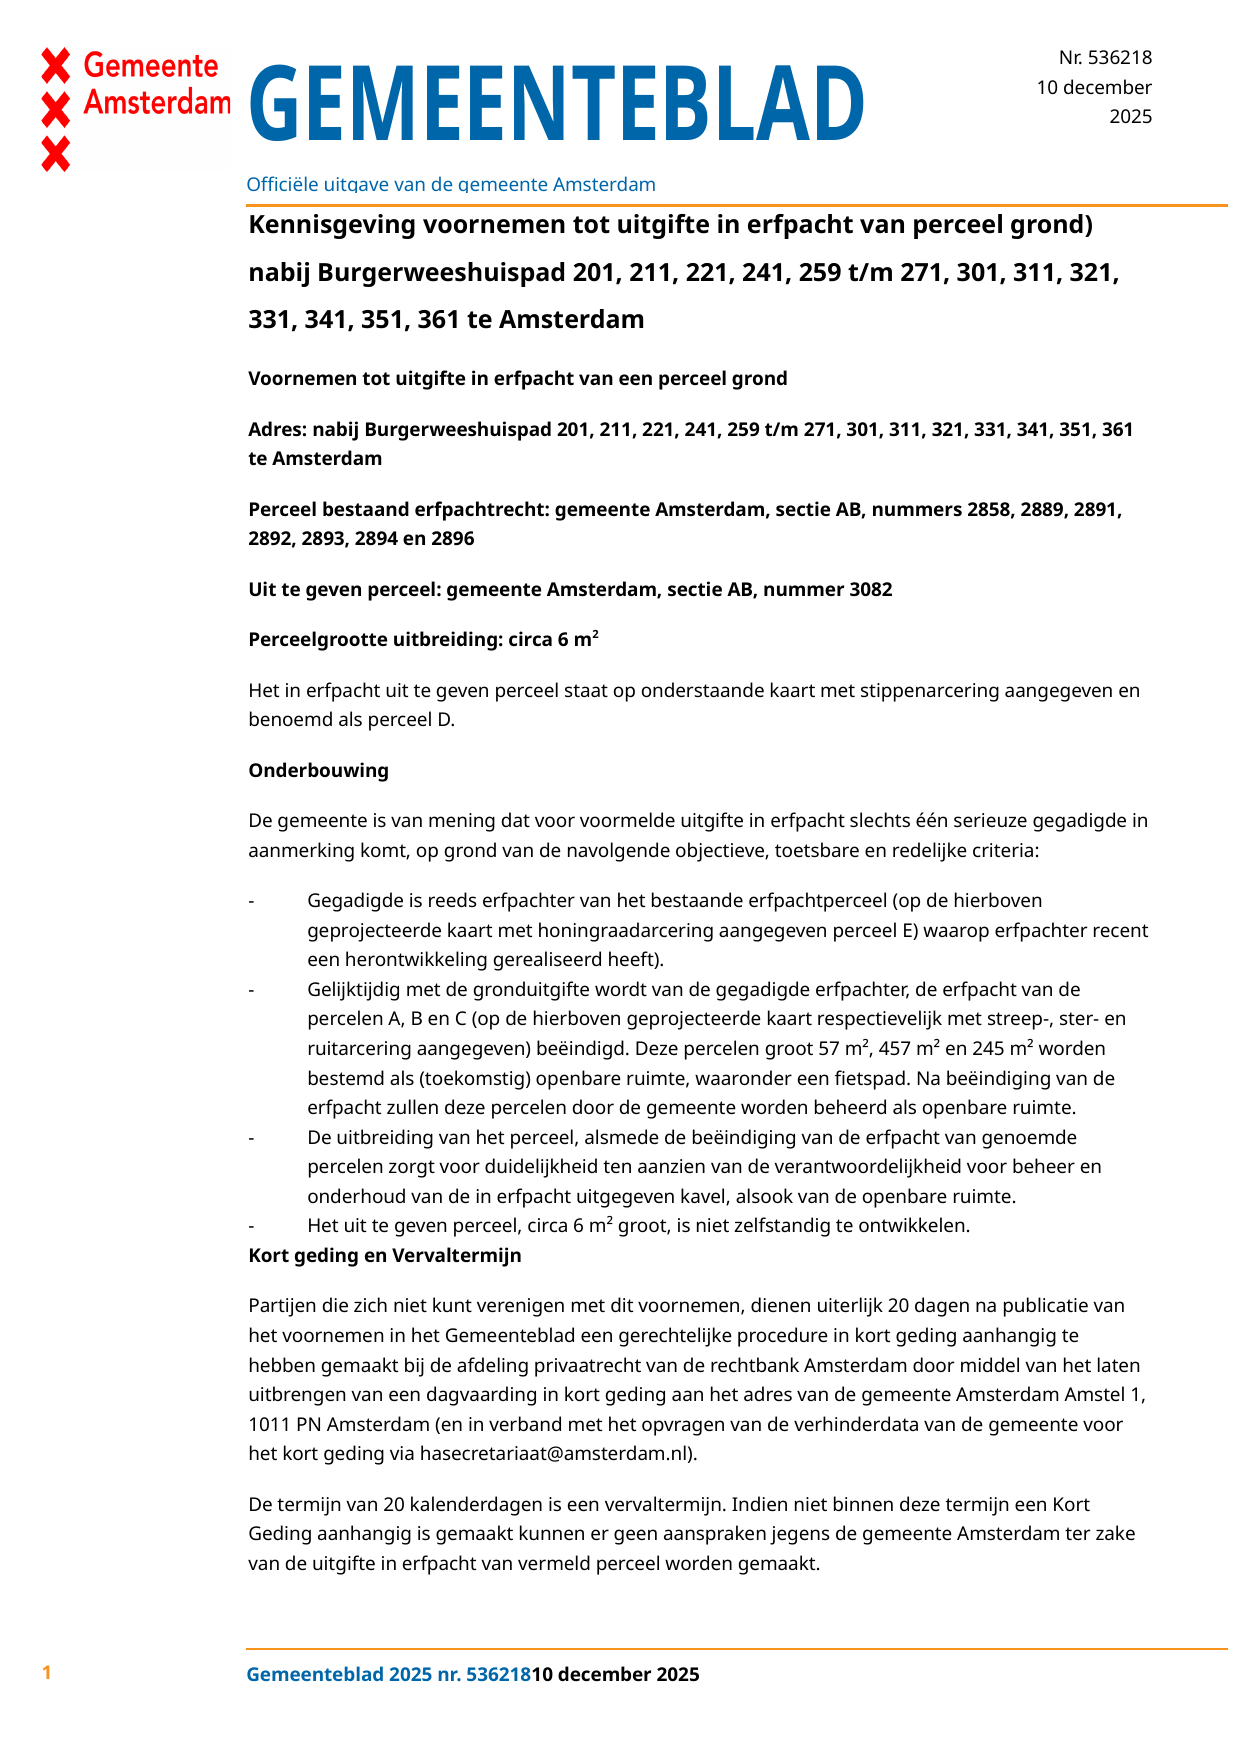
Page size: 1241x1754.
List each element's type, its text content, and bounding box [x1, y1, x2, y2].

text De gemeente is van mening dat voor voormelde uitgifte in erfpacht slechts één serieuze gegadigde in aanmerking komt, op grond van de navolgende objectieve, toetsbare en redelijke criteria: [248, 807, 1152, 862]
text Uit te geven perceel: gemeente Amsterdam, sectie AB, nummer 3082 [248, 576, 1152, 602]
list Gegadigde is reeds erfpachter van het bestaande erfpachtperceel (op de hierboven geprojecteerde kaart met honingraadarcering aangegeven perceel E) waarop erfpachter recent een herontwikkeling gerealiseerd heeft). [248, 887, 1152, 972]
picture [41, 47, 231, 172]
text Adres: nabij Burgerweeshuispad 201, 211, 221, 241, 259 t/m 271, 301, 311, 321, 331, 341, 351, 361 te Amsterdam [248, 416, 1152, 471]
text Voornemen tot uitgifte in erfpacht van een perceel grond [248, 366, 1152, 391]
text De termijn van 20 kalenderdagen is een vervaltermijn. Indien niet binnen deze termijn een Kort Geding aanhangig is gemaakt kunnen er geen aanspraken jegens de gemeente Amsterdam ter zake van de uitgifte in erfpacht van vermeld perceel worden gemaakt. [248, 1491, 1152, 1576]
text Het in erfpacht uit te geven perceel staat op onderstaande kaart met stippenarcering aangegeven en benoemd als perceel D. [248, 677, 1152, 732]
text Kennisgeving voornemen tot uitgifte in erfpacht van perceel grond) nabij Burgerweeshuispad 201, 211, 221, 241, 259 t/m 271, 301, 311, 321, 331, 341, 351, 361 te Amsterdam [248, 207, 1152, 336]
list Het uit te geven perceel, circa 6 m² groot, is niet zelfstandig te ontwikkelen. [248, 1213, 1152, 1238]
text Perceel bestaand erfpachtrecht: gemeente Amsterdam, sectie AB, nummers 2858, 2889, 2891, 2892, 2893, 2894 en 2896 [248, 496, 1152, 551]
text Perceelgrootte uitbreiding: circa 6 m2 [248, 626, 1152, 652]
list Gelijktijdig met de gronduitgifte wordt van de gegadigde erfpachter, de erfpacht van de percelen A, B en C (op de hierboven geprojecteerde kaart respectievelijk met streep-, ster- en ruitarcering aangegeven) beëindigd. Deze percelen groot 57 m², 457 m² en 245 m² worden bestemd als (toekomstig) openbare ruimte, waaronder een fietspad. Na beëindiging van de erfpacht zullen deze percelen door de gemeente worden beheerd als openbare ruimte. [248, 976, 1152, 1120]
text Partijen die zich niet kunt verenigen met dit voornemen, dienen uiterlijk 20 dagen na publicatie van het voornemen in het Gemeenteblad een gerechtelijke procedure in kort geding aanhangig te hebben gemaakt bij de afdeling privaatrecht van de rechtbank Amsterdam door middel van het laten uitbrengen van een dagvaarding in kort geding aan het adres van de gemeente Amsterdam Amstel 1, 1011 PN Amsterdam (en in verband met het opvragen van de verhinderdata van de gemeente voor het kort geding via hasecretariaat@amsterdam.nl). [248, 1293, 1152, 1466]
list De uitbreiding van het perceel, alsmede de beëindiging van de erfpacht van genoemde percelen zorgt voor duidelijkheid ten aanzien van de verantwoordelijkheid voor beheer en onderhoud van de in erfpacht uitgegeven kavel, alsook van de openbare ruimte. [248, 1124, 1152, 1209]
text Kort geding en Vervaltermijn [248, 1242, 1152, 1268]
text Onderbouwing [248, 757, 1152, 782]
